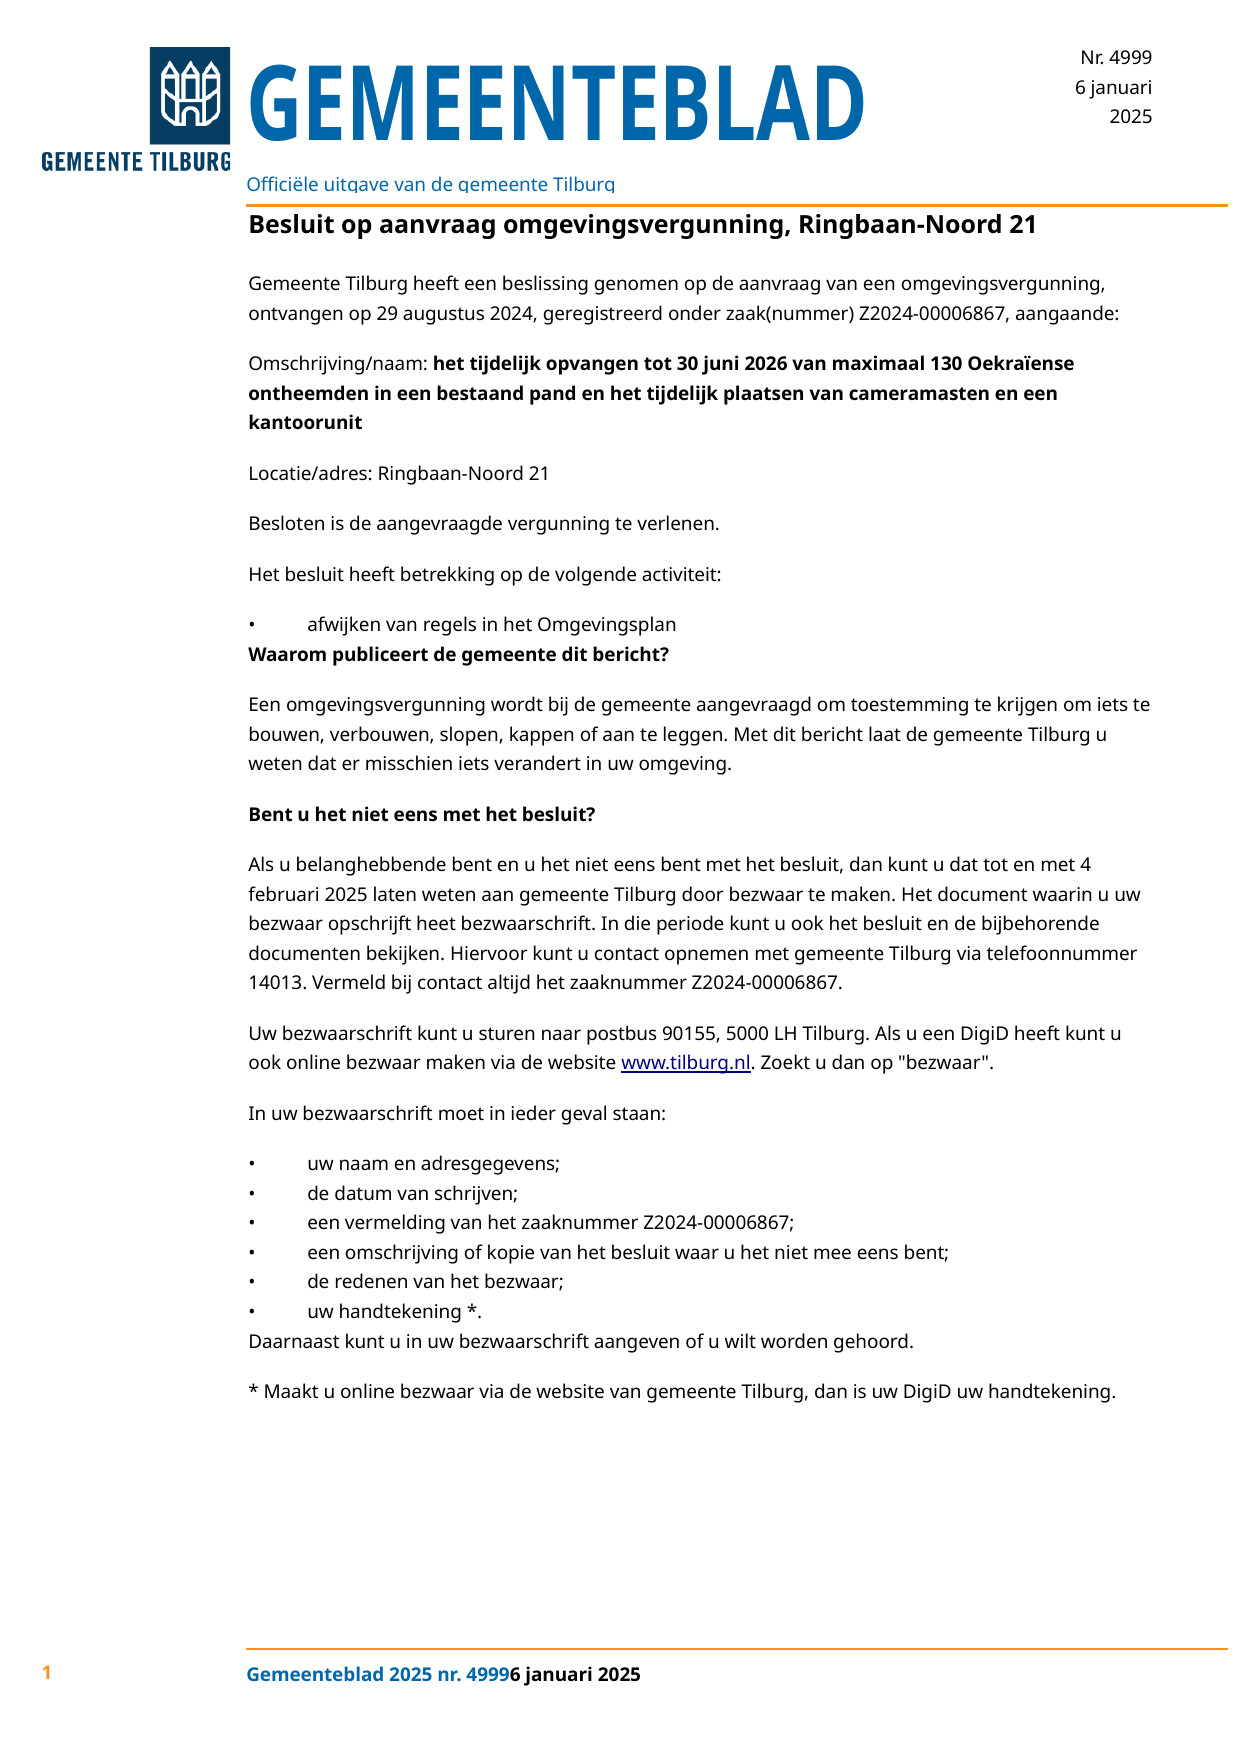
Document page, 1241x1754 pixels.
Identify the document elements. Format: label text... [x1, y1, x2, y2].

text Uw bezwaarschrift kunt u sturen naar postbus 90155, 5000 LH Tilburg. Als u een DigiD heeft kunt u ook online bezwaar maken via de website www.tilburg.nl. Zoekt u dan op "bezwaar". [248, 1020, 1152, 1075]
text In uw bezwaarschrift moet in ieder geval staan: [248, 1100, 1152, 1126]
text Een omgevingsvergunning wordt bij de gemeente aangevraagd om toestemming te krijgen om iets te bouwen, verbouwen, slopen, kappen of aan te leggen. Met dit bericht laat de gemeente Tilburg u weten dat er misschien iets verandert in uw omgeving. [248, 691, 1152, 776]
text Als u belanghebbende bent en u het niet eens bent met het besluit, dan kunt u dat tot en met 4 februari 2025 laten weten aan gemeente Tilburg door bezwaar te maken. Het document waarin u uw bezwaar opschrijft heet bezwaarschrift. In die periode kunt u ook het besluit en de bijbehorende documenten bekijken. Hiervoor kunt u contact opnemen met gemeente Tilburg via telefoonnummer 14013. Vermeld bij contact altijd het zaaknummer Z2024-00006867. [248, 851, 1152, 995]
text Besluit op aanvraag omgevingsvergunning, Ringbaan-Noord 21 [248, 207, 1152, 241]
text Waarom publiceert de gemeente dit bericht? [248, 641, 1152, 666]
list afwijken van regels in het Omgevingsplan [248, 611, 1152, 637]
list een omschrijving of kopie van het besluit waar u het niet mee eens bent; [248, 1239, 1152, 1265]
text Besloten is de aangevraagde vergunning te verlenen. [248, 510, 1152, 536]
text Daarnaast kunt u in uw bezwaarschrift aangeven of u wilt worden gehoord. [248, 1328, 1152, 1353]
text Locatie/adres: Ringbaan-Noord 21 [248, 460, 1152, 486]
text Het besluit heeft betrekking op de volgende activiteit: [248, 561, 1152, 586]
list uw handtekening *. [248, 1298, 1152, 1324]
list een vermelding van het zaaknummer Z2024-00006867; [248, 1209, 1152, 1235]
list de redenen van het bezwaar; [248, 1269, 1152, 1294]
picture [41, 47, 231, 172]
text Bent u het niet eens met het besluit? [248, 801, 1152, 826]
text * Maakt u online bezwaar via de website van gemeente Tilburg, dan is uw DigiD uw handtekening. [248, 1378, 1152, 1404]
list de datum van schrijven; [248, 1180, 1152, 1206]
text Omschrijving/naam: het tijdelijk opvangen tot 30 juni 2026 van maximaal 130 Oekraïense ontheemden in een bestaand pand en het tijdelijk plaatsen van cameramasten en een kantoorunit [248, 350, 1152, 435]
text Gemeente Tilburg heeft een beslissing genomen op de aanvraag van een omgevingsvergunning, ontvangen op 29 augustus 2024, geregistreerd onder zaak(nummer) Z2024-00006867, aangaande: [248, 270, 1152, 326]
list uw naam en adresgegevens; [248, 1150, 1152, 1176]
